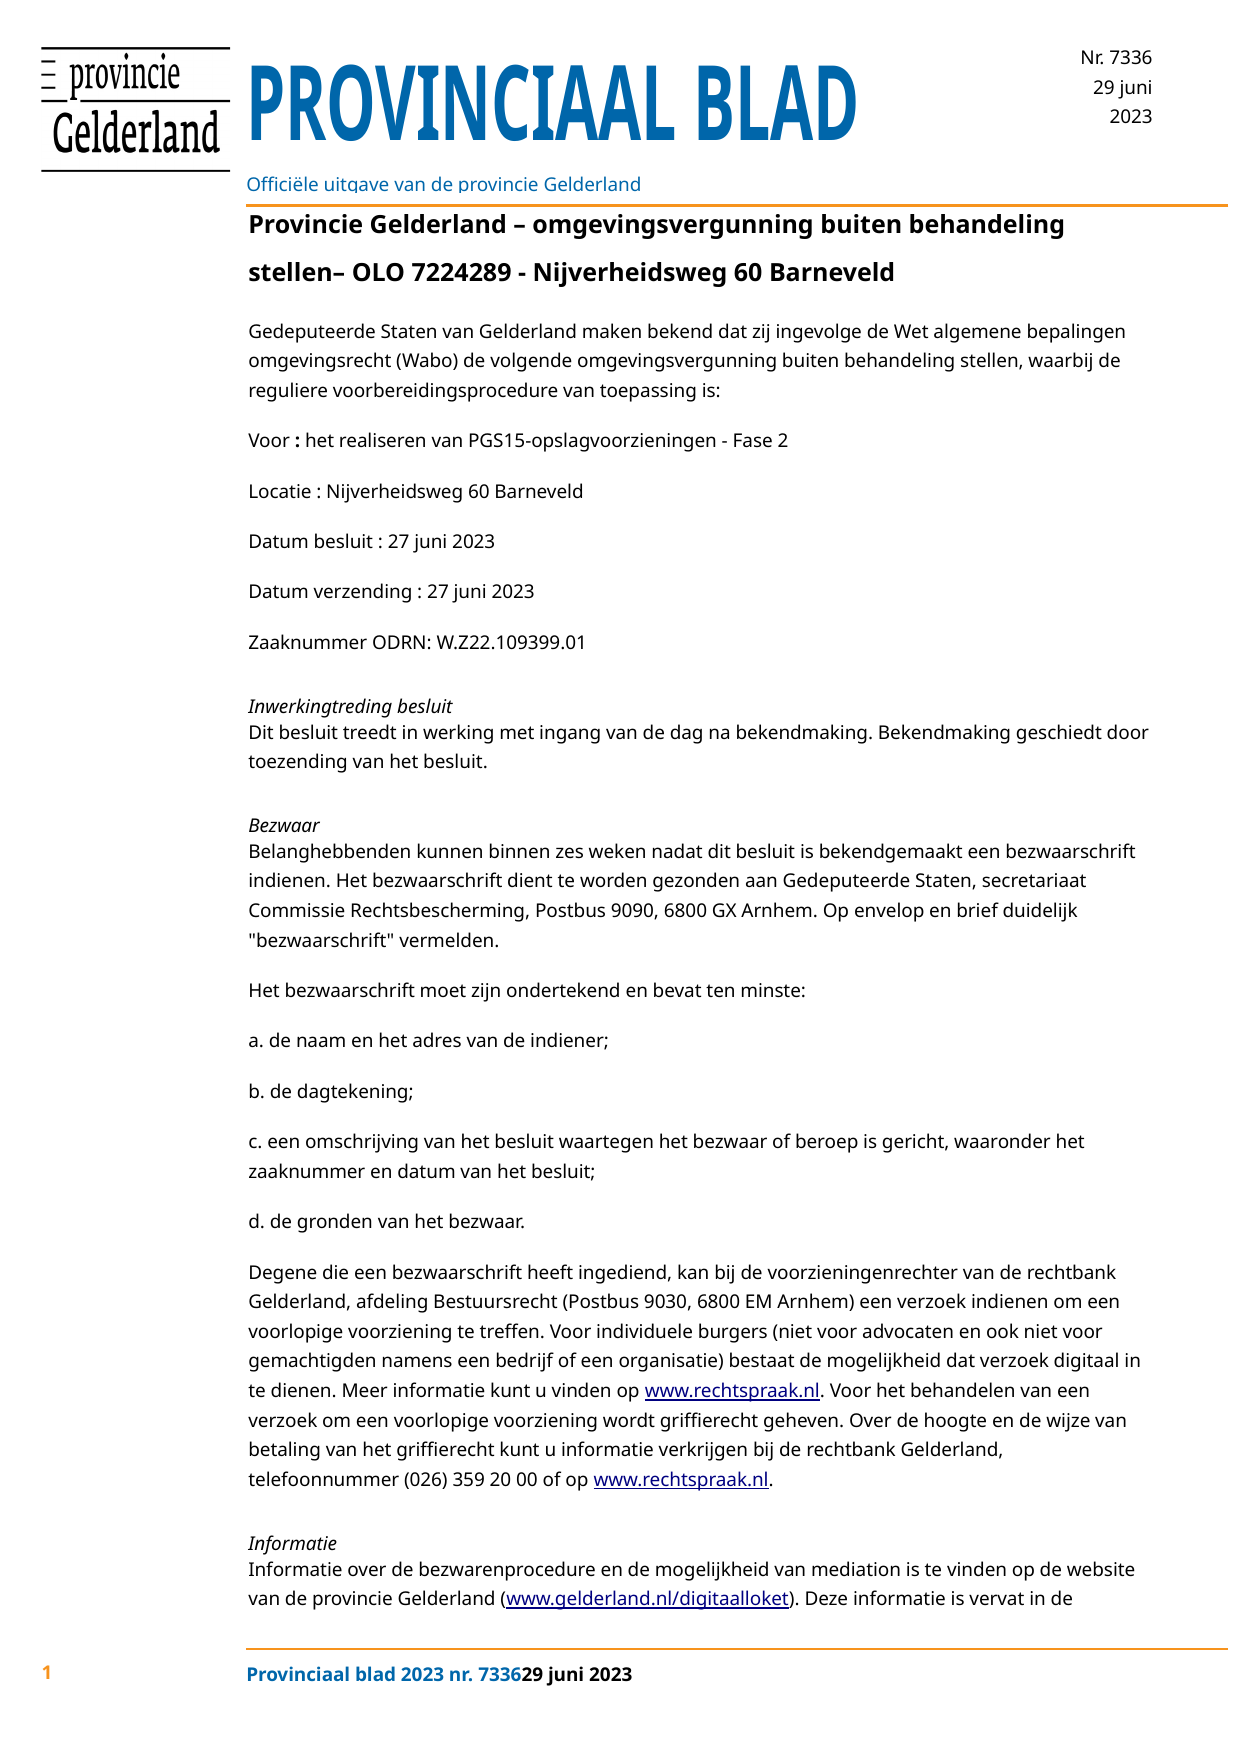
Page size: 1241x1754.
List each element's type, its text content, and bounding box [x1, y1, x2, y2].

text Gedeputeerde Staten van Gelderland maken bekend dat zij ingevolge de Wet algemene bepalingen omgevingsrecht (Wabo) de volgende omgevingsvergunning buiten behandeling stellen, waarbij de reguliere voorbereidingsprocedure van toepassing is: [248, 318, 1152, 403]
text Informatie [248, 1530, 1152, 1556]
text Datum besluit : 27 juni 2023 [248, 528, 1152, 554]
text Zaaknummer ODRN: W.Z22.109399.01 [248, 629, 1152, 655]
text Inwerkingtreding besluit [248, 693, 1152, 719]
text Belanghebbenden kunnen binnen zes weken nadat dit besluit is bekendgemaakt een bezwaarschrift indienen. Het bezwaarschrift dient te worden gezonden aan Gedeputeerde Staten, secretariaat Commissie Rechtsbescherming, Postbus 9090, 6800 GX Arnhem. Op envelop en brief duidelijk "bezwaarschrift" vermelden. [248, 838, 1152, 953]
text a. de naam en het adres van de indiener; [248, 1028, 1152, 1053]
text Provincie Gelderland – omgevingsvergunning buiten behandeling stellen– OLO 7224289 - Nijverheidsweg 60 Barneveld [248, 207, 1152, 288]
text Voor : het realiseren van PGS15-opslagvoorzieningen - Fase 2 [248, 427, 1152, 453]
picture [41, 47, 231, 172]
text Informatie over de bezwarenprocedure en de mogelijkheid van mediation is te vinden op de website van de provincie Gelderland (www.gelderland.nl/digitaalloket). Deze informatie is vervat in de [248, 1556, 1152, 1611]
text b. de dagtekening; [248, 1078, 1152, 1104]
text Degene die een bezwaarschrift heeft ingediend, kan bij de voorzieningenrechter van de rechtbank Gelderland, afdeling Bestuursrecht (Postbus 9030, 6800 EM Arnhem) een verzoek indienen om een voorlopige voorziening te treffen. Voor individuele burgers (niet voor advocaten en ook niet voor gemachtigden namens een bedrijf of een organisatie) bestaat de mogelijkheid dat verzoek digitaal in te dienen. Meer informatie kunt u vinden op www.rechtspraak.nl. Voor het behandelen van een verzoek om een voorlopige voorziening wordt griffierecht geheven. Over de hoogte en de wijze van betaling van het griffierecht kunt u informatie verkrijgen bij de rechtbank Gelderland, telefoonnummer (026) 359 20 00 of op www.rechtspraak.nl. [248, 1259, 1152, 1492]
text Datum verzending : 27 juni 2023 [248, 579, 1152, 604]
text c. een omschrijving van het besluit waartegen het bezwaar of beroep is gericht, waaronder het zaaknummer en datum van het besluit; [248, 1128, 1152, 1184]
text d. de gronden van het bezwaar. [248, 1208, 1152, 1234]
text Bezwaar [248, 812, 1152, 838]
text Het bezwaarschrift moet zijn ondertekend en bevat ten minste: [248, 977, 1152, 1003]
text Dit besluit treedt in werking met ingang van de dag na bekendmaking. Bekendmaking geschiedt door toezending van het besluit. [248, 719, 1152, 774]
text Locatie : Nijverheidsweg 60 Barneveld [248, 478, 1152, 504]
